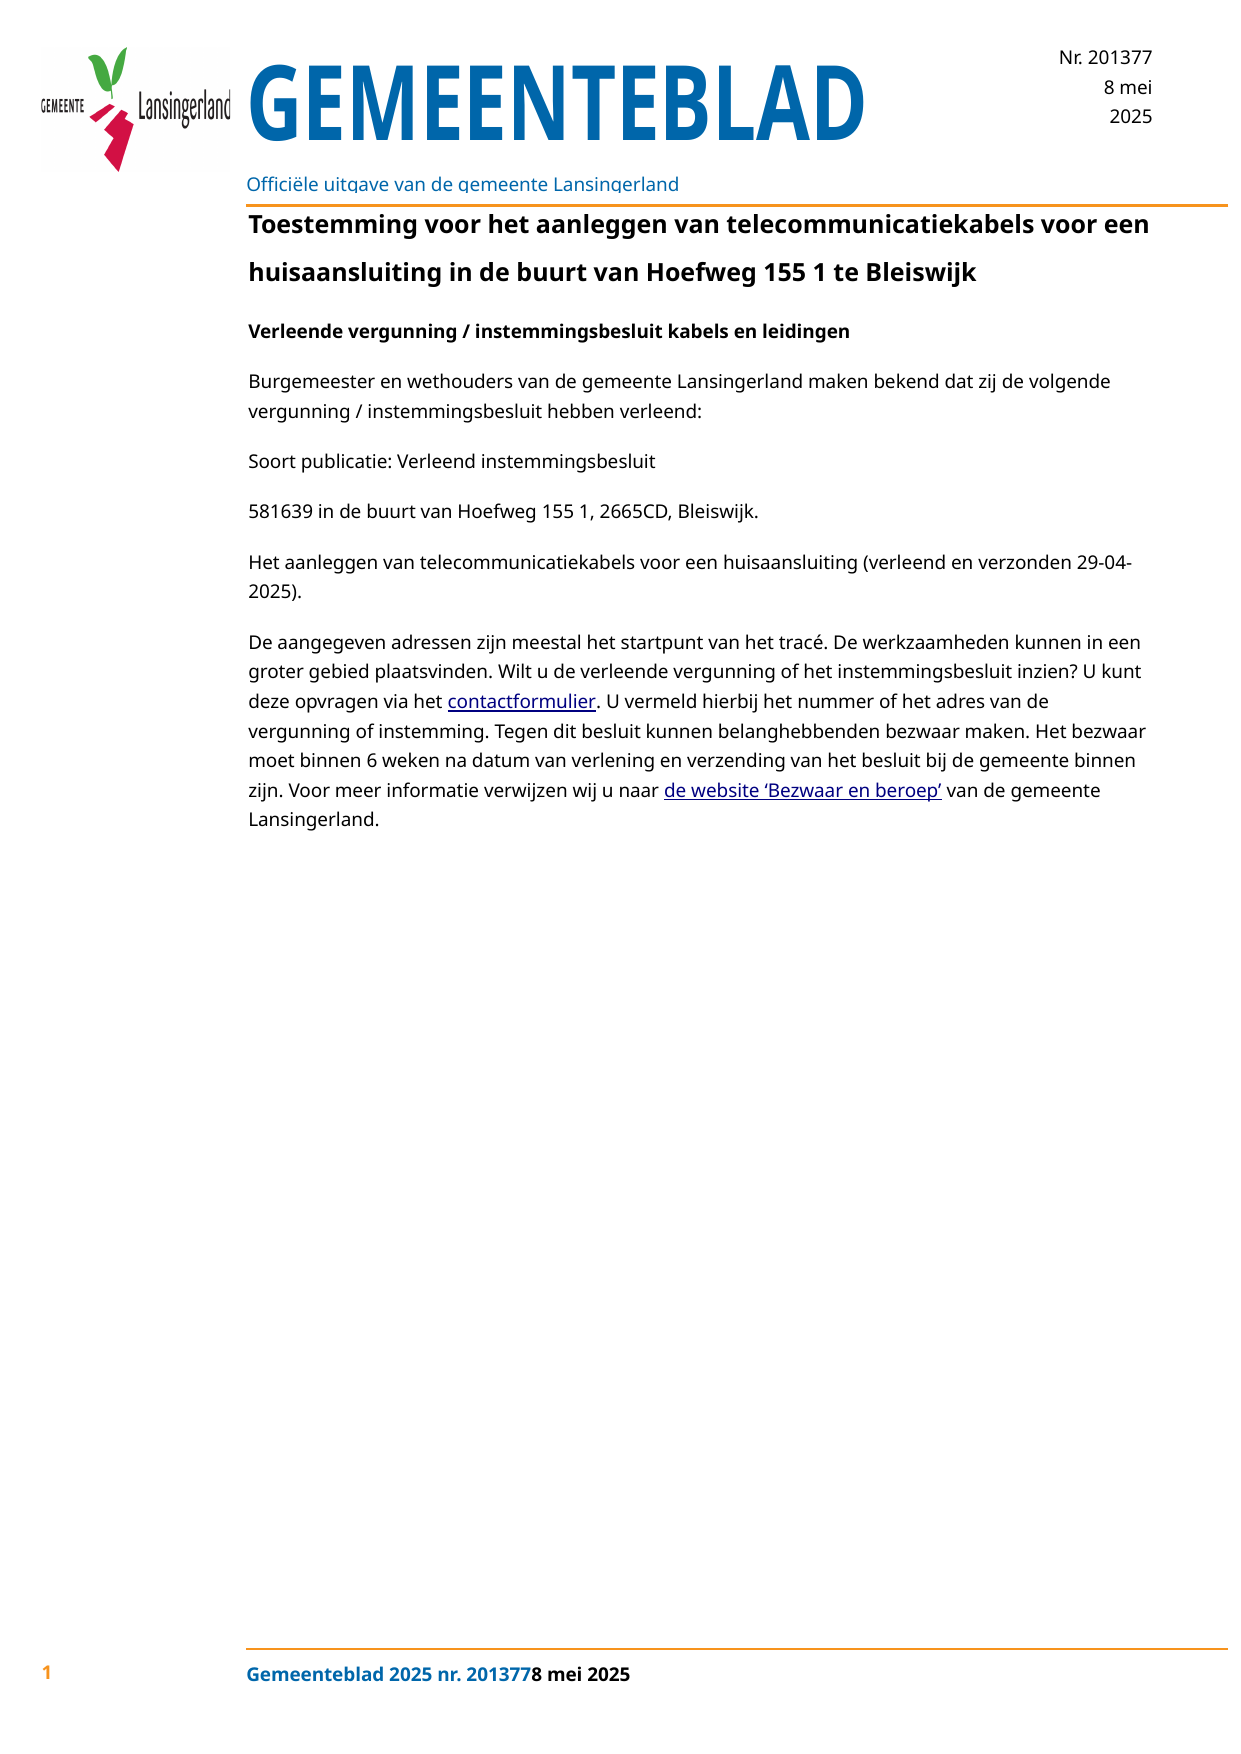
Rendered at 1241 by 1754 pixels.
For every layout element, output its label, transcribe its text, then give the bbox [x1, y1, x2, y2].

text Het aanleggen van telecommunicatiekabels voor een huisaansluiting (verleend en verzonden 29-04-2025). [248, 549, 1152, 604]
picture [41, 47, 231, 172]
text Toestemming voor het aanleggen van telecommunicatiekabels voor een huisaansluiting in de buurt van Hoefweg 155 1 te Bleiswijk [248, 207, 1152, 288]
text Soort publicatie: Verleend instemmingsbesluit [248, 448, 1152, 474]
text 581639 in de buurt van Hoefweg 155 1, 2665CD, Bleiswijk. [248, 499, 1152, 524]
text Burgemeester en wethouders van de gemeente Lansingerland maken bekend dat zij de volgende vergunning / instemmingsbesluit hebben verleend: [248, 368, 1152, 424]
text De aangegeven adressen zijn meestal het startpunt van het tracé. De werkzaamheden kunnen in een groter gebied plaatsvinden. Wilt u de verleende vergunning of het instemmingsbesluit inzien? U kunt deze opvragen via het contactformulier. U vermeld hierbij het nummer of het adres van de vergunning of instemming. Tegen dit besluit kunnen belanghebbenden bezwaar maken. Het bezwaar moet binnen 6 weken na datum van verlening en verzending van het besluit bij de gemeente binnen zijn. Voor meer informatie verwijzen wij u naar de website ‘Bezwaar en beroep’ van de gemeente Lansingerland. [248, 629, 1152, 832]
text Verleende vergunning / instemmingsbesluit kabels en leidingen [248, 318, 1152, 344]
